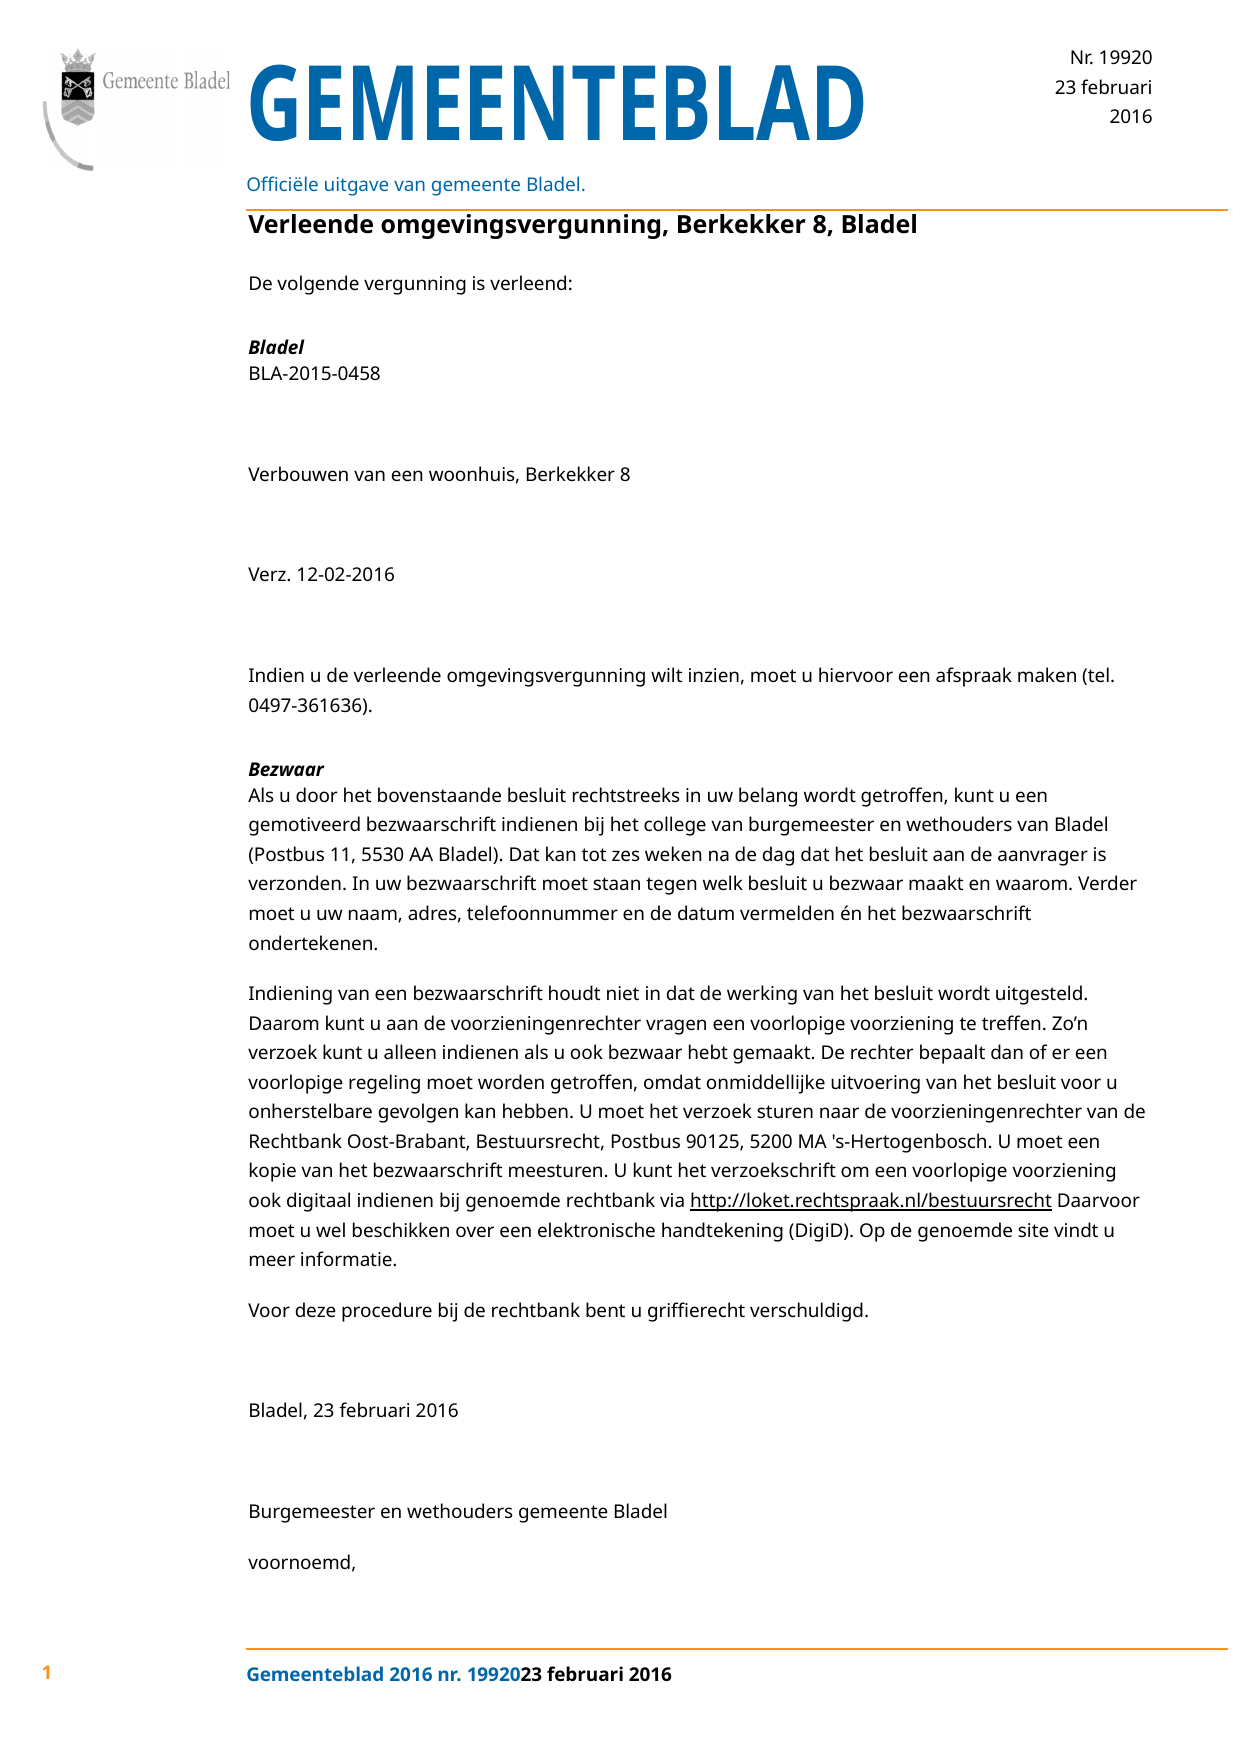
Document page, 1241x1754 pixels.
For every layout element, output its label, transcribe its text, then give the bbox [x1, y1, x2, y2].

text Verz. 12-02-2016 [248, 562, 1152, 587]
text Bladel [248, 334, 1152, 360]
text BLA-2015-0458 [248, 360, 1152, 386]
text Indien u de verleende omgevingsvergunning wilt inzien, moet u hiervoor een afspraak maken (tel. 0497-361636). [248, 662, 1152, 718]
text Bladel, 23 februari 2016 [248, 1398, 1152, 1423]
text Voor deze procedure bij de rechtbank bent u griffierecht verschuldigd. [248, 1297, 1152, 1322]
text De volgende vergunning is verleend: [248, 270, 1152, 296]
text voornoemd, [248, 1549, 1152, 1574]
text Verbouwen van een woonhuis, Berkekker 8 [248, 461, 1152, 487]
text Als u door het bovenstaande besluit rechtstreeks in uw belang wordt getroffen, kunt u een gemotiveerd bezwaarschrift indienen bij het college van burgemeester en wethouders van Bladel (Postbus 11, 5530 AA Bladel). Dat kan tot zes weken na de dag dat het besluit aan de aanvrager is verzonden. In uw bezwaarschrift moet staan tegen welk besluit u bezwaar maakt en waarom. Verder moet u uw naam, adres, telefoonnummer en de datum vermelden én het bezwaarschrift ondertekenen. [248, 782, 1152, 955]
text Bezwaar [248, 756, 1152, 782]
text Verleende omgevingsvergunning, Berkekker 8, Bladel [248, 211, 1152, 241]
picture [41, 47, 231, 172]
text Burgemeester en wethouders gemeente Bladel [248, 1498, 1152, 1524]
text Indiening van een bezwaarschrift houdt niet in dat de werking van het besluit wordt uitgesteld. Daarom kunt u aan de voorzieningenrechter vragen een voorlopige voorziening te treffen. Zo’n verzoek kunt u alleen indienen als u ook bezwaar hebt gemaakt. De rechter bepaalt dan of er een voorlopige regeling moet worden getroffen, omdat onmiddellijke uitvoering van het besluit voor u onherstelbare gevolgen kan hebben. U moet het verzoek sturen naar de voorzieningenrechter van de Rechtbank Oost-Brabant, Bestuursrecht, Postbus 90125, 5200 MA 's-Hertogenbosch. U moet een kopie van het bezwaarschrift meesturen. U kunt het verzoekschrift om een voorlopige voorziening ook digitaal indienen bij genoemde rechtbank via http://loket.rechtspraak.nl/bestuursrecht Daarvoor moet u wel beschikken over een elektronische handtekening (DigiD). Op de genoemde site vindt u meer informatie. [248, 980, 1152, 1272]
